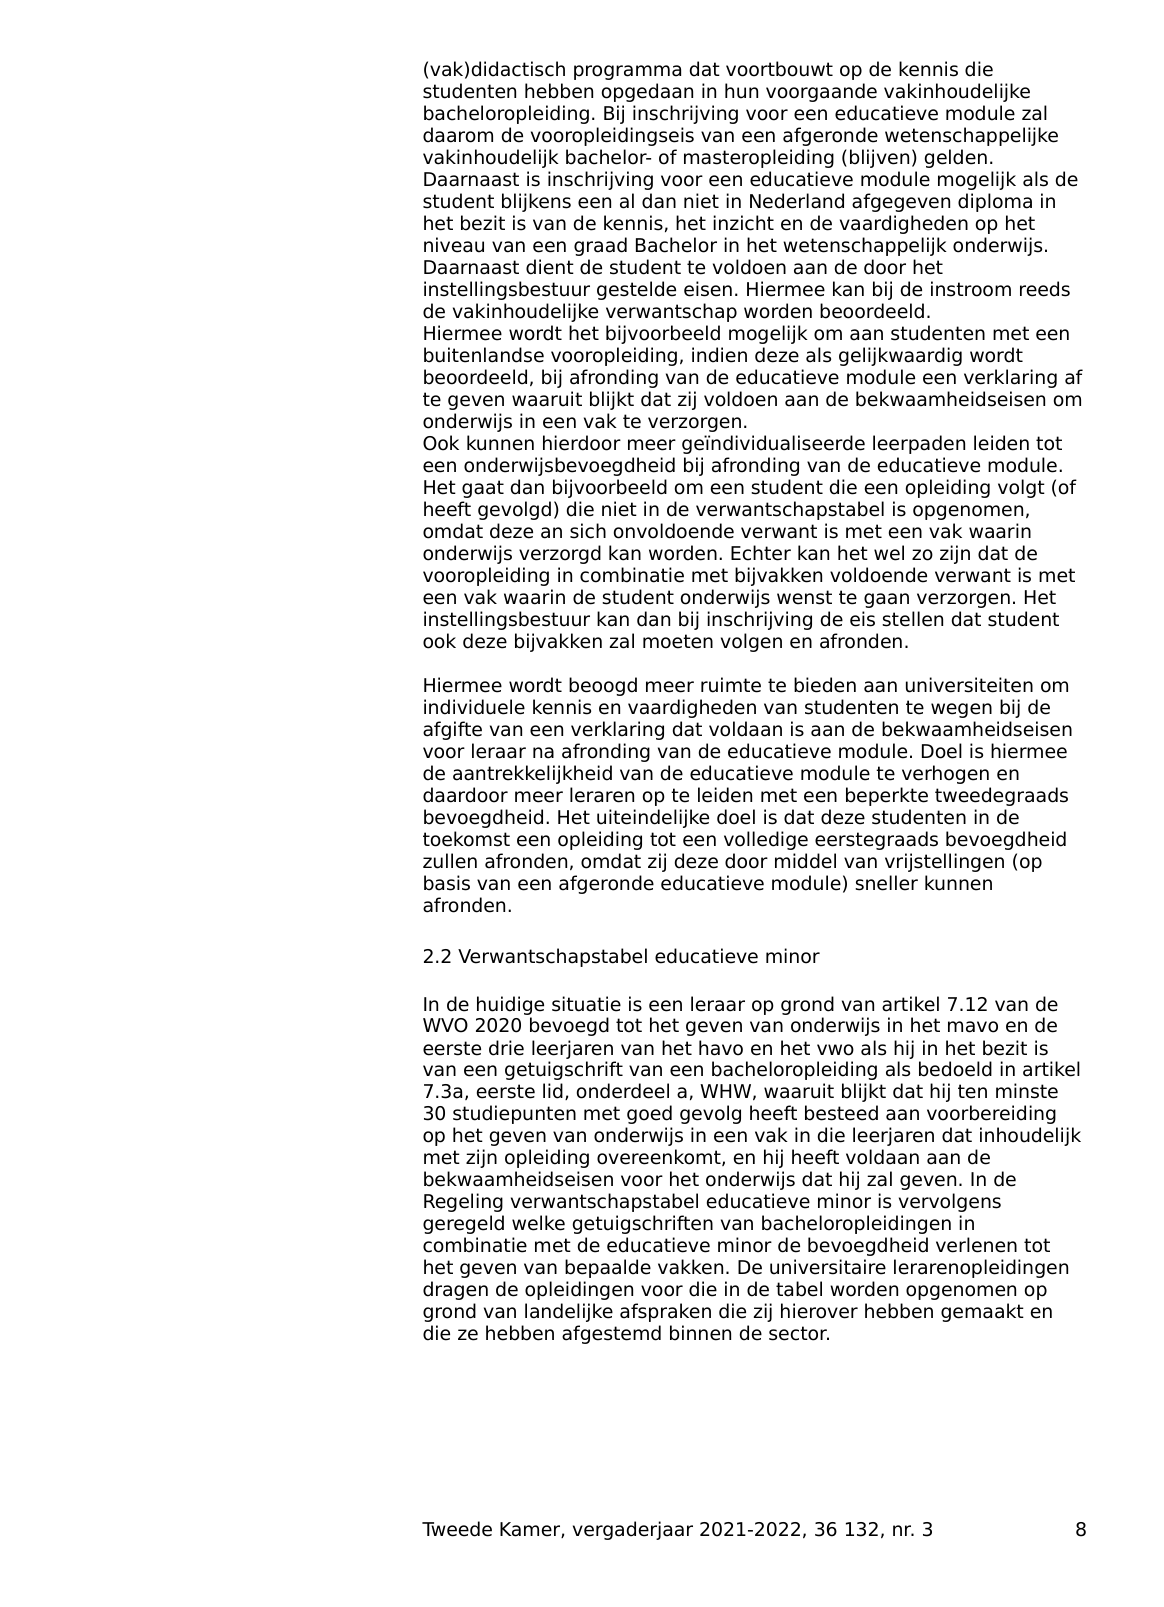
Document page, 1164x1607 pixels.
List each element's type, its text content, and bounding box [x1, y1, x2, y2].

text (vak)didactisch programma dat voortbouwt op de kennis die studenten hebben opgedaan in hun voorgaande vakinhoudelijke bacheloropleiding. Bij inschrijving voor een educatieve module zal daarom de vooropleidingseis van een afgeronde wetenschappelijke vakinhoudelijk bachelor- of masteropleiding (blijven) gelden. Daarnaast is inschrijving voor een educatieve module mogelijk als de student blijkens een al dan niet in Nederland afgegeven diploma in het bezit is van de kennis, het inzicht en de vaardigheden op het niveau van een graad Bachelor in het wetenschappelijk onderwijs. Daarnaast dient de student te voldoen aan de door het instellingsbestuur gestelde eisen. Hiermee kan bij de instroom reeds de vakinhoudelijke verwantschap worden beoordeeld. [422, 59, 1087, 323]
text Ook kunnen hierdoor meer geïndividualiseerde leerpaden leiden tot een onderwijsbevoegdheid bij afronding van de educatieve module. Het gaat dan bijvoorbeeld om een student die een opleiding volgt (of heeft gevolgd) die niet in de verwantschapstabel is opgenomen, omdat deze an sich onvoldoende verwant is met een vak waarin onderwijs verzorgd kan worden. Echter kan het wel zo zijn dat de vooropleiding in combinatie met bijvakken voldoende verwant is met een vak waarin de student onderwijs wenst te gaan verzorgen. Het instellingsbestuur kan dan bij inschrijving de eis stellen dat student ook deze bijvakken zal moeten volgen en afronden. [422, 433, 1087, 652]
subtitle 2.2 Verwantschapstabel educatieve minor [422, 946, 1087, 968]
text Hiermee wordt het bijvoorbeeld mogelijk om aan studenten met een buitenlandse vooropleiding, indien deze als gelijkwaardig wordt beoordeeld, bij afronding van de educatieve module een verklaring af te geven waaruit blijkt dat zij voldoen aan de bekwaamheidseisen om onderwijs in een vak te verzorgen. [422, 323, 1087, 433]
text In de huidige situatie is een leraar op grond van artikel 7.12 van de WVO 2020 bevoegd tot het geven van onderwijs in het mavo en de eerste drie leerjaren van het havo en het vwo als hij in het bezit is van een getuigschrift van een bacheloropleiding als bedoeld in artikel 7.3a, eerste lid, onderdeel a, WHW, waaruit blijkt dat hij ten minste 30 studiepunten met goed gevolg heeft besteed aan voorbereiding op het geven van onderwijs in een vak in die leerjaren dat inhoudelijk met zijn opleiding overeenkomt, en hij heeft voldaan aan de bekwaamheidseisen voor het onderwijs dat hij zal geven. In de Regeling verwantschapstabel educatieve minor is vervolgens geregeld welke getuigschriften van bacheloropleidingen in combinatie met de educatieve minor de bevoegdheid verlenen tot het geven van bepaalde vakken. De universitaire lerarenopleidingen dragen de opleidingen voor die in de tabel worden opgenomen op grond van landelijke afspraken die zij hierover hebben gemaakt en die ze hebben afgestemd binnen de sector. [422, 993, 1087, 1345]
text Hiermee wordt beoogd meer ruimte te bieden aan universiteiten om individuele kennis en vaardigheden van studenten te wegen bij de afgifte van een verklaring dat voldaan is aan de bekwaamheidseisen voor leraar na afronding van de educatieve module. Doel is hiermee de aantrekkelijkheid van de educatieve module te verhogen en daardoor meer leraren op te leiden met een beperkte tweedegraads bevoegdheid. Het uiteindelijke doel is dat deze studenten in de toekomst een opleiding tot een volledige eerstegraads bevoegdheid zullen afronden, omdat zij deze door middel van vrijstellingen (op basis van een afgeronde educatieve module) sneller kunnen afronden. [422, 675, 1087, 916]
